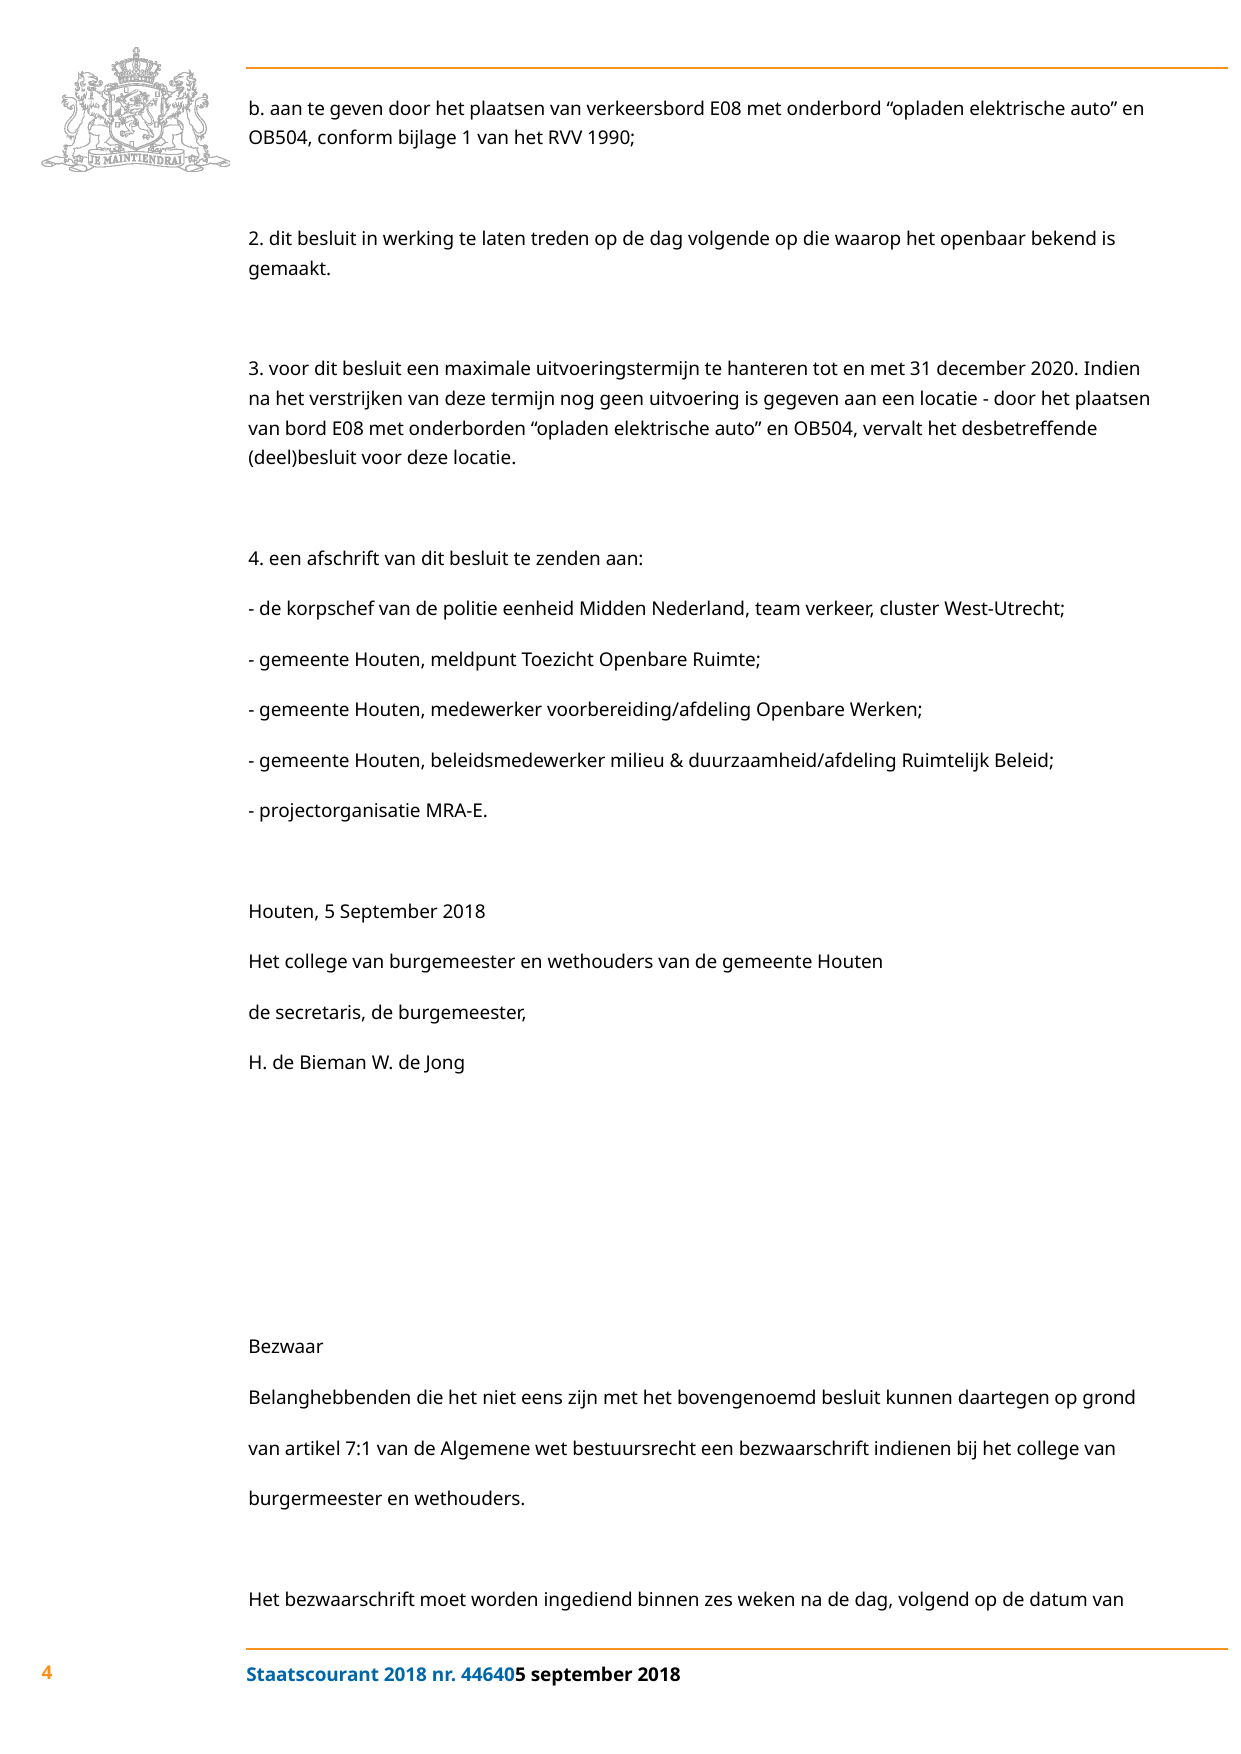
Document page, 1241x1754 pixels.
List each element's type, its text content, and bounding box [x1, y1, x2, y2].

text de secretaris, de burgemeester, [248, 999, 1152, 1025]
text Het bezwaarschrift moet worden ingediend binnen zes weken na de dag, volgend op de datum van [248, 1591, 1152, 1611]
text Bezwaar [248, 1338, 1152, 1357]
text 2. dit besluit in werking te laten treden op de dag volgende op die waarop het openbaar bekend is gemaakt. [248, 225, 1152, 281]
text - de korpschef van de politie eenheid Midden Nederland, team verkeer, cluster West-Utrecht; [248, 596, 1152, 621]
text - gemeente Houten, medewerker voorbereiding/afdeling Openbare Werken; [248, 696, 1152, 722]
text - gemeente Houten, beleidsmedewerker milieu & duurzaamheid/afdeling Ruimtelijk Beleid; [248, 747, 1152, 773]
text 3. voor dit besluit een maximale uitvoeringstermijn te hanteren tot en met 31 december 2020. Indien na het verstrijken van deze termijn nog geen uitvoering is gegeven aan een locatie - door het plaatsen van bord E08 met onderborden “opladen elektrische auto” en OB504, vervalt het desbetreffende (deel)besluit voor deze locatie. [248, 356, 1152, 470]
text - projectorganisatie MRA-E. [248, 797, 1152, 823]
text 4. een afschrift van dit besluit te zenden aan: [248, 545, 1152, 571]
text Houten, 5 September 2018 [248, 898, 1152, 924]
text Het college van burgemeester en wethouders van de gemeente Houten [248, 948, 1152, 974]
picture [41, 47, 231, 172]
text burgermeester en wethouders. [248, 1490, 1152, 1509]
text b. aan te geven door het plaatsen van verkeersbord E08 met onderbord “opladen elektrische auto” en OB504, conform bijlage 1 van het RVV 1990; [248, 95, 1152, 150]
text van artikel 7:1 van de Algemene wet bestuursrecht een bezwaarschrift indienen bij het college van [248, 1439, 1152, 1459]
text H. de Bieman W. de Jong [248, 1049, 1152, 1075]
text - gemeente Houten, meldpunt Toezicht Openbare Ruimte; [248, 646, 1152, 672]
text Belanghebbenden die het niet eens zijn met het bovengenoemd besluit kunnen daartegen op grond [248, 1389, 1152, 1408]
